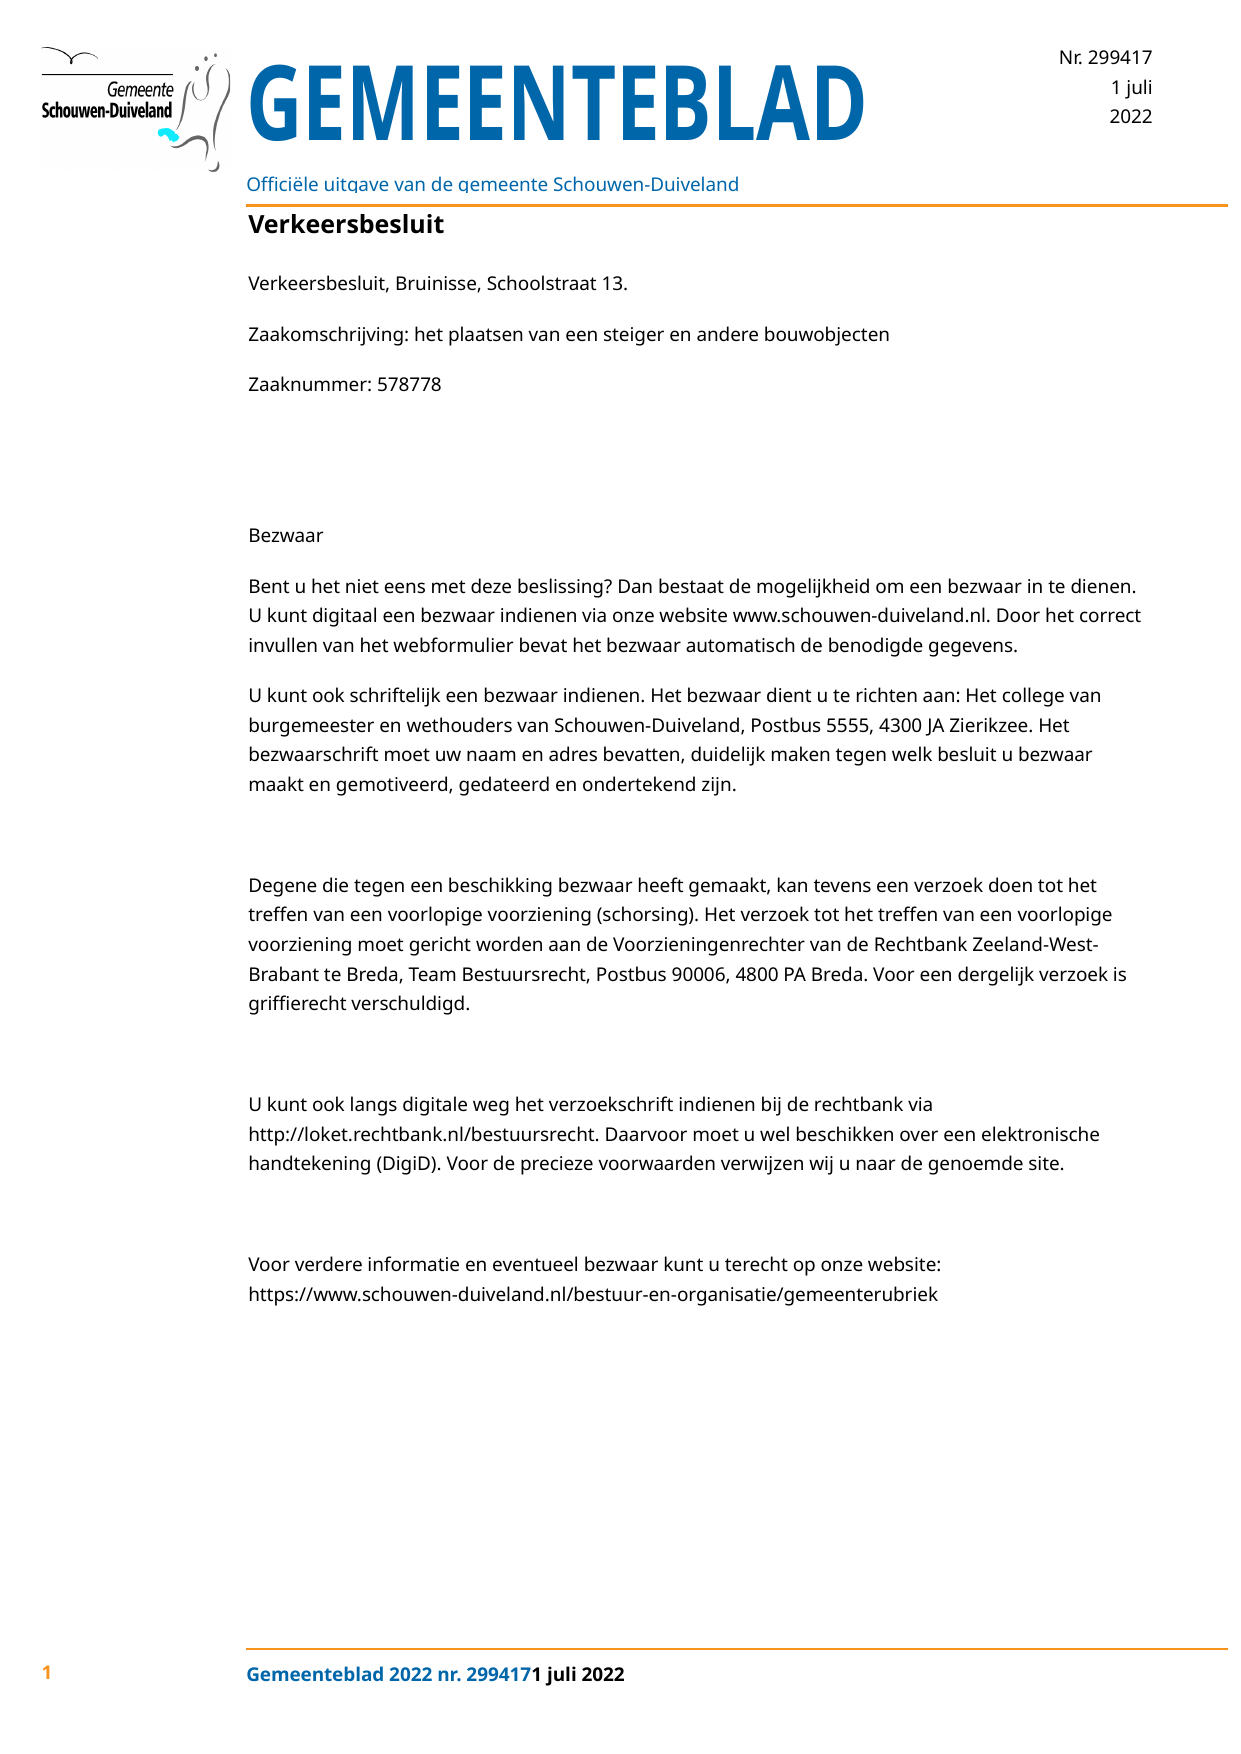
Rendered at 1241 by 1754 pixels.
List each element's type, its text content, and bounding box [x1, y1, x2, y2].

text Zaakomschrijving: het plaatsen van een steiger en andere bouwobjecten [248, 321, 1152, 346]
text Bent u het niet eens met deze beslissing? Dan bestaat de mogelijkheid om een bezwaar in te dienen. U kunt digitaal een bezwaar indienen via onze website www.schouwen-duiveland.nl. Door het correct invullen van het webformulier bevat het bezwaar automatisch de benodigde gegevens. [248, 573, 1152, 658]
text Degene die tegen een beschikking bezwaar heeft gemaakt, kan tevens een verzoek doen tot het treffen van een voorlopige voorziening (schorsing). Het verzoek tot het treffen van een voorlopige voorziening moet gericht worden aan de Voorzieningenrechter van de Rechtbank Zeeland-West-Brabant te Breda, Team Bestuursrecht, Postbus 90006, 4800 PA Breda. Voor een dergelijk verzoek is griffierecht verschuldigd. [248, 872, 1152, 1016]
text Zaaknummer: 578778 [248, 371, 1152, 397]
text Bezwaar [248, 522, 1152, 548]
text Verkeersbesluit, Bruinisse, Schoolstraat 13. [248, 270, 1152, 296]
text U kunt ook langs digitale weg het verzoekschrift indienen bij de rechtbank via http://loket.rechtbank.nl/bestuursrecht. Daarvoor moet u wel beschikken over een elektronische handtekening (DigiD). Voor de precieze voorwaarden verwijzen wij u naar de genoemde site. [248, 1091, 1152, 1176]
text Verkeersbesluit [248, 207, 1152, 241]
picture [41, 47, 231, 172]
text U kunt ook schriftelijk een bezwaar indienen. Het bezwaar dient u te richten aan: Het college van burgemeester en wethouders van Schouwen-Duiveland, Postbus 5555, 4300 JA Zierikzee. Het bezwaarschrift moet uw naam en adres bevatten, duidelijk maken tegen welk besluit u bezwaar maakt en gemotiveerd, gedateerd en ondertekend zijn. [248, 682, 1152, 797]
text Voor verdere informatie en eventueel bezwaar kunt u terecht op onze website: https://www.schouwen-duiveland.nl/bestuur-en-organisatie/gemeenterubriek [248, 1251, 1152, 1306]
